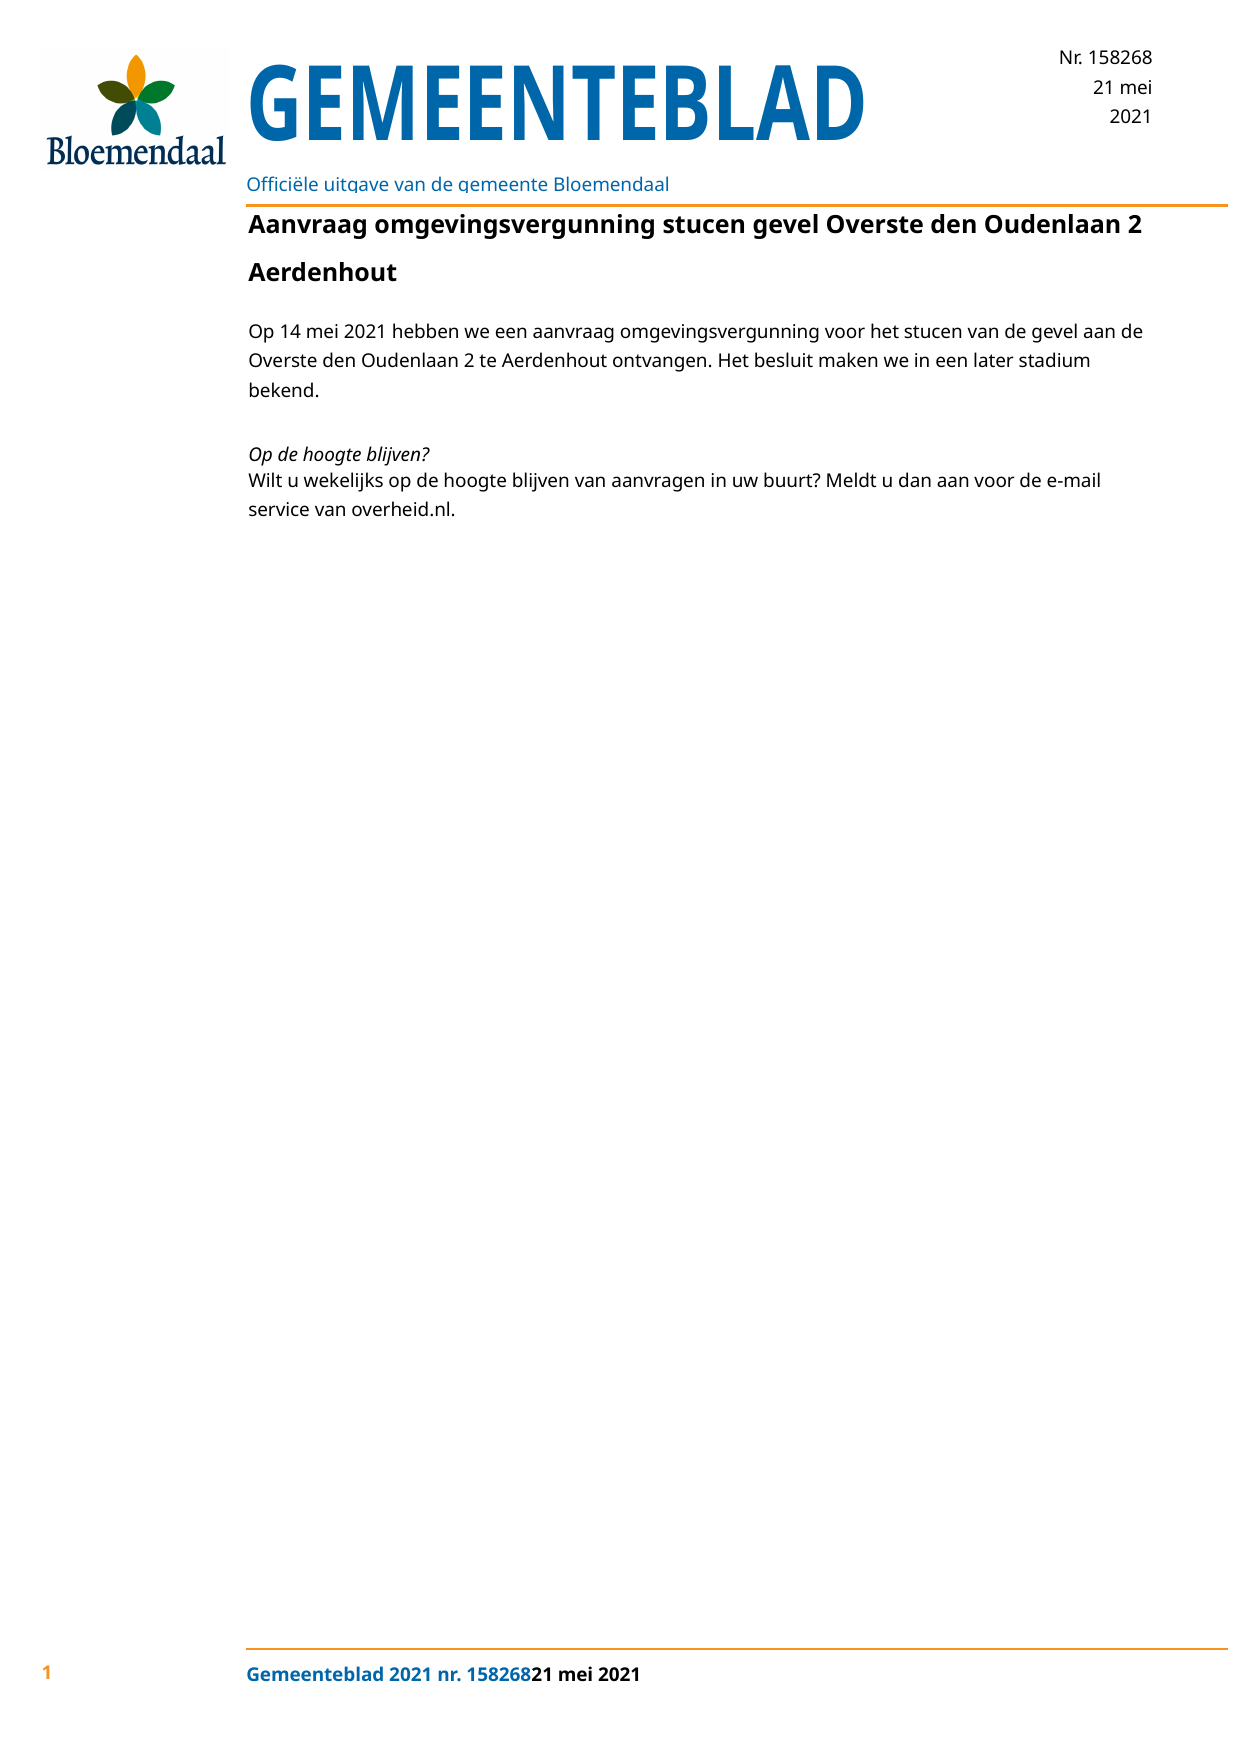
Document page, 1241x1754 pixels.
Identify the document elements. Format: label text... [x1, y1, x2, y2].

text Wilt u wekelijks op de hoogte blijven van aanvragen in uw buurt? Meldt u dan aan voor de e-mail service van overheid.nl. [248, 467, 1152, 522]
text Aanvraag omgevingsvergunning stucen gevel Overste den Oudenlaan 2 Aerdenhout [248, 207, 1152, 288]
text Op 14 mei 2021 hebben we een aanvraag omgevingsvergunning voor het stucen van de gevel aan de Overste den Oudenlaan 2 te Aerdenhout ontvangen. Het besluit maken we in een later stadium bekend. [248, 318, 1152, 403]
text Op de hoogte blijven? [248, 441, 1152, 467]
picture [41, 47, 231, 172]
